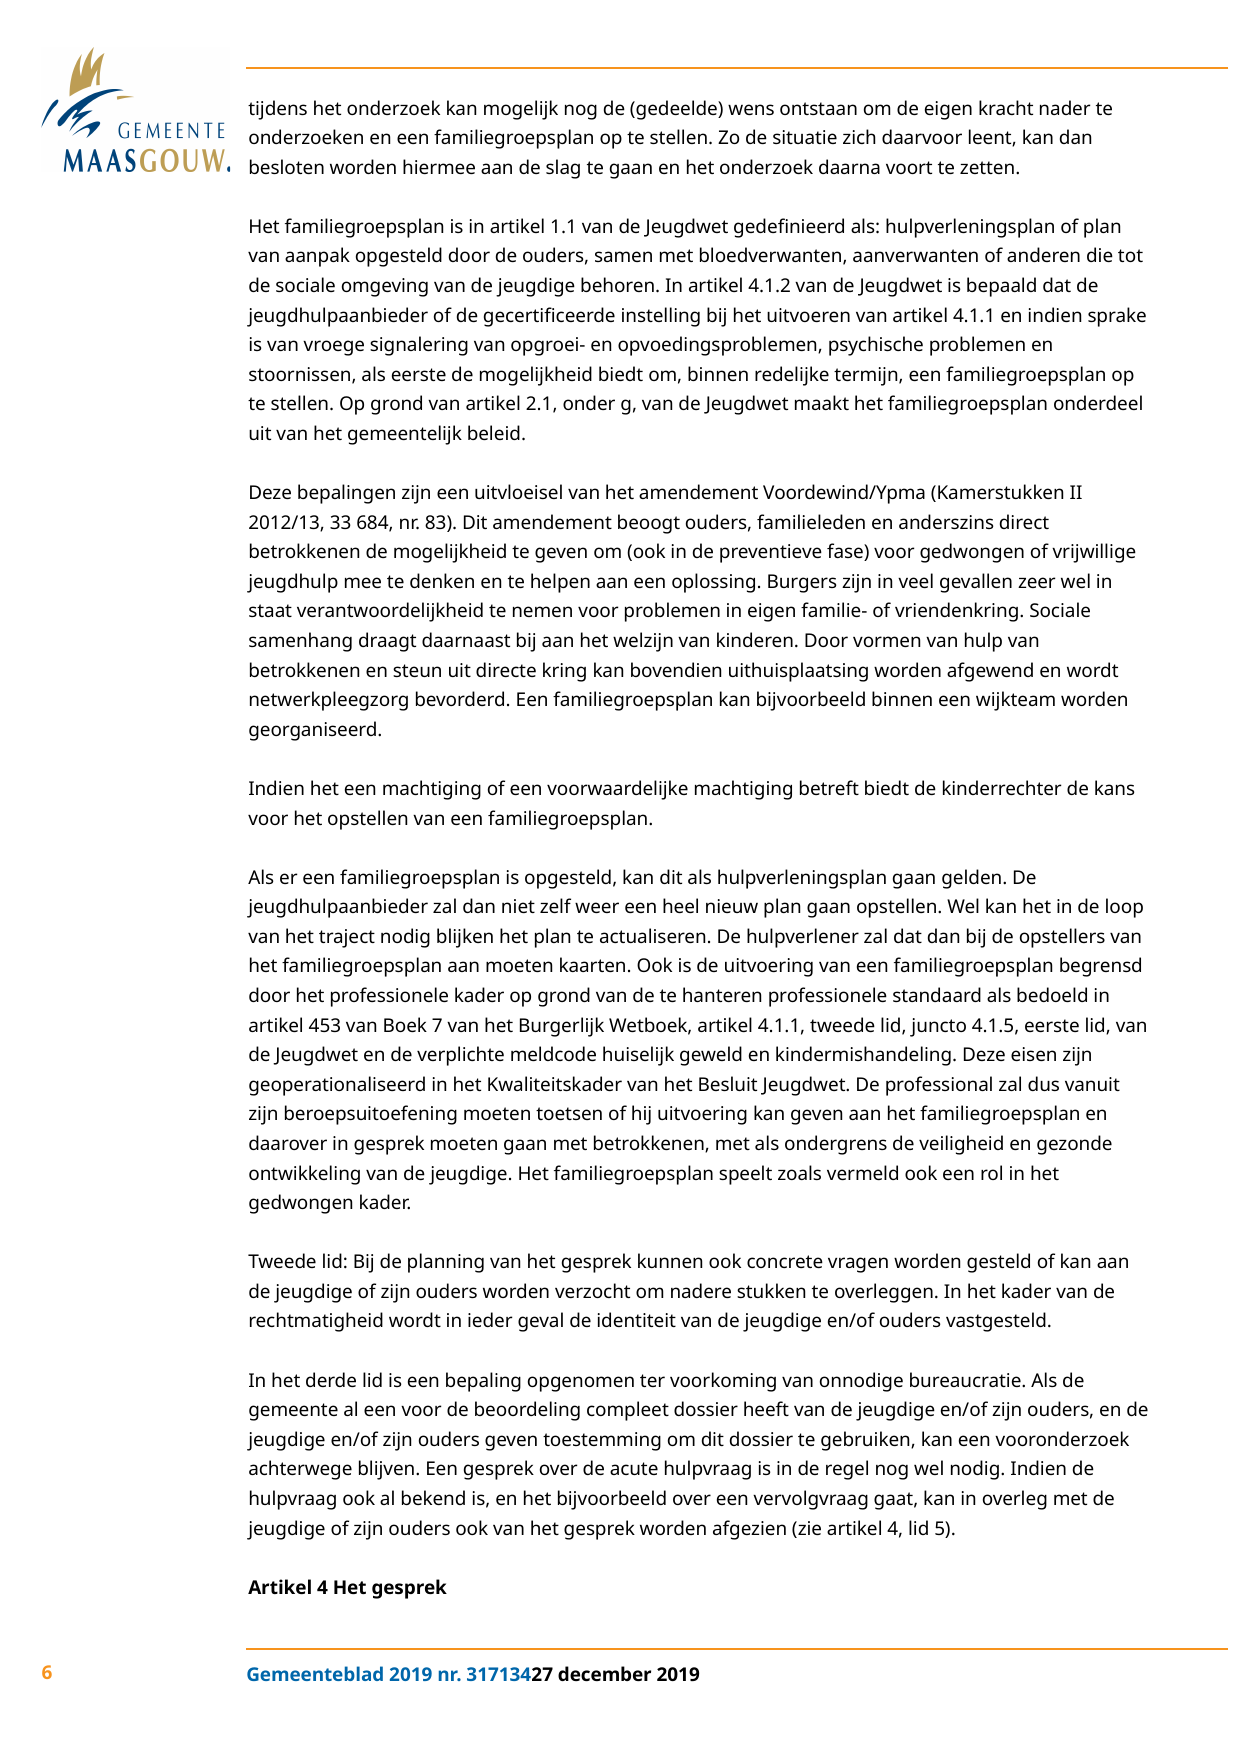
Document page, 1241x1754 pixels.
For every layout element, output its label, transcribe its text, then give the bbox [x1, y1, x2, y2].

text tijdens het onderzoek kan mogelijk nog de (gedeelde) wens ontstaan om de eigen kracht nader te onderzoeken en een familiegroepsplan op te stellen. Zo de situatie zich daarvoor leent, kan dan besloten worden hiermee aan de slag te gaan en het onderzoek daarna voort te zetten. [248, 95, 1152, 180]
picture [41, 47, 231, 172]
text Indien het een machtiging of een voorwaardelijke machtiging betreft biedt de kinderrechter de kans voor het opstellen van een familiegroepsplan. [248, 775, 1152, 831]
text Artikel 4 Het gesprek [248, 1574, 1152, 1600]
text Deze bepalingen zijn een uitvloeisel van het amendement Voordewind/Ypma (Kamerstukken II 2012/13, 33 684, nr. 83). Dit amendement beoogt ouders, familieleden en anderszins direct betrokkenen de mogelijkheid te geven om (ook in de preventieve fase) voor gedwongen of vrijwillige jeugdhulp mee te denken en te helpen aan een oplossing. Burgers zijn in veel gevallen zeer wel in staat verantwoordelijkheid te nemen voor problemen in eigen familie- of vriendenkring. Sociale samenhang draagt daarnaast bij aan het welzijn van kinderen. Door vormen van hulp van betrokkenen en steun uit directe kring kan bovendien uithuisplaatsing worden afgewend en wordt netwerkpleegzorg bevorderd. Een familiegroepsplan kan bijvoorbeeld binnen een wijkteam worden georganiseerd. [248, 479, 1152, 742]
text Als er een familiegroepsplan is opgesteld, kan dit als hulpverleningsplan gaan gelden. De jeugdhulpaanbieder zal dan niet zelf weer een heel nieuw plan gaan opstellen. Wel kan het in de loop van het traject nodig blijken het plan te actualiseren. De hulpverlener zal dat dan bij de opstellers van het familiegroepsplan aan moeten kaarten. Ook is de uitvoering van een familiegroepsplan begrensd door het professionele kader op grond van de te hanteren professionele standaard als bedoeld in artikel 453 van Boek 7 van het Burgerlijk Wetboek, artikel 4.1.1, tweede lid, juncto 4.1.5, eerste lid, van de Jeugdwet en de verplichte meldcode huiselijk geweld en kindermishandeling. Deze eisen zijn geoperationaliseerd in het Kwaliteitskader van het Besluit Jeugdwet. De professional zal dus vanuit zijn beroepsuitoefening moeten toetsen of hij uitvoering kan geven aan het familiegroepsplan en daarover in gesprek moeten gaan met betrokkenen, met als ondergrens de veiligheid en gezonde ontwikkeling van de jeugdige. Het familiegroepsplan speelt zoals vermeld ook een rol in het gedwongen kader. [248, 864, 1152, 1215]
text Het familiegroepsplan is in artikel 1.1 van de Jeugdwet gedefinieerd als: hulpverleningsplan of plan van aanpak opgesteld door de ouders, samen met bloedverwanten, aanverwanten of anderen die tot de sociale omgeving van de jeugdige behoren. In artikel 4.1.2 van de Jeugdwet is bepaald dat de jeugdhulpaanbieder of de gecertificeerde instelling bij het uitvoeren van artikel 4.1.1 en indien sprake is van vroege signalering van opgroei- en opvoedingsproblemen, psychische problemen en stoornissen, als eerste de mogelijkheid biedt om, binnen redelijke termijn, een familiegroepsplan op te stellen. Op grond van artikel 2.1, onder g, van de Jeugdwet maakt het familiegroepsplan onderdeel uit van het gemeentelijk beleid. [248, 213, 1152, 446]
text In het derde lid is een bepaling opgenomen ter voorkoming van onnodige bureaucratie. Als de gemeente al een voor de beoordeling compleet dossier heeft van de jeugdige en/of zijn ouders, en de jeugdige en/of zijn ouders geven toestemming om dit dossier te gebruiken, kan een vooronderzoek achterwege blijven. Een gesprek over de acute hulpvraag is in de regel nog wel nodig. Indien de hulpvraag ook al bekend is, en het bijvoorbeeld over een vervolgvraag gaat, kan in overleg met de jeugdige of zijn ouders ook van het gesprek worden afgezien (zie artikel 4, lid 5). [248, 1367, 1152, 1541]
text Tweede lid: Bij de planning van het gesprek kunnen ook concrete vragen worden gesteld of kan aan de jeugdige of zijn ouders worden verzocht om nadere stukken te overleggen. In het kader van de rechtmatigheid wordt in ieder geval de identiteit van de jeugdige en/of ouders vastgesteld. [248, 1248, 1152, 1333]
